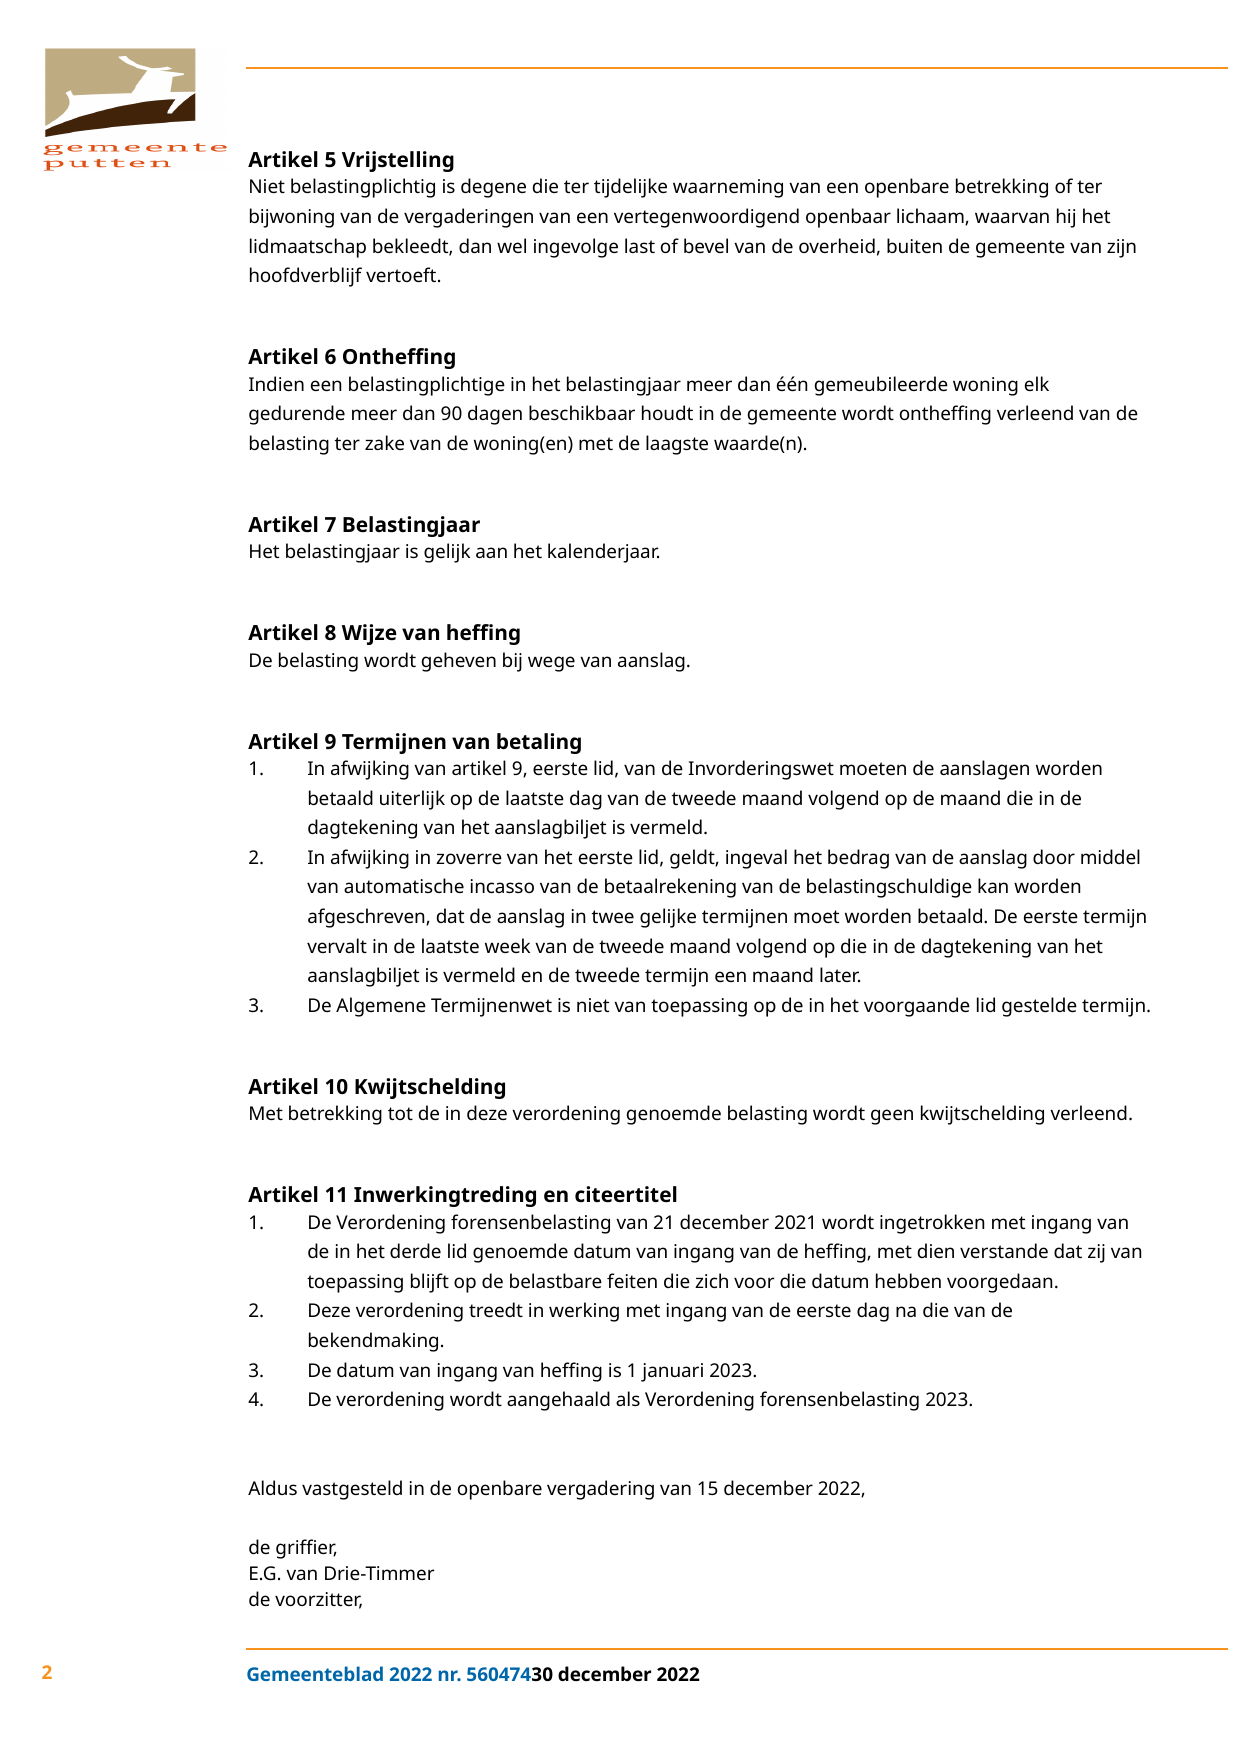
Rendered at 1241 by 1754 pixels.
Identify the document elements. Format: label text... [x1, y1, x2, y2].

text Het belastingjaar is gelijk aan het kalenderjaar. [248, 538, 1152, 564]
text Artikel 11 Inwerkingtreding en citeertitel [248, 1180, 1152, 1209]
text Indien een belastingplichtige in het belastingjaar meer dan één gemeubileerde woning elk gedurende meer dan 90 dagen beschikbaar houdt in de gemeente wordt ontheffing verleend van de belasting ter zake van de woning(en) met de laagste waarde(n). [248, 371, 1152, 456]
text Artikel 7 Belastingjaar [248, 510, 1152, 538]
text E.G. van Drie-Timmer [248, 1560, 1152, 1586]
text Niet belastingplichtig is degene die ter tijdelijke waarneming van een openbare betrekking of ter bijwoning van de vergaderingen van een vertegenwoordigend openbaar lichaam, waarvan hij het lidmaatschap bekleedt, dan wel ingevolge last of bevel van de overheid, buiten de gemeente van zijn hoofdverblijf vertoeft. [248, 174, 1152, 288]
list In afwijking in zoverre van het eerste lid, geldt, ingeval het bedrag van de aanslag door middel van automatische incasso van de betaalrekening van de belastingschuldige kan worden afgeschreven, dat de aanslag in twee gelijke termijnen moet worden betaald. De eerste termijn vervalt in de laatste week van de tweede maand volgend op die in de dagtekening van het aanslagbiljet is vermeld en de tweede termijn een maand later. [248, 844, 1152, 988]
text Artikel 9 Termijnen van betaling [248, 727, 1152, 755]
list De Algemene Termijnenwet is niet van toepassing op de in het voorgaande lid gestelde termijn. [248, 992, 1152, 1018]
list Deze verordening treedt in werking met ingang van de eerste dag na die van de bekendmaking. [248, 1298, 1152, 1353]
list De verordening wordt aangehaald als Verordening forensenbelasting 2023. [248, 1386, 1152, 1412]
list De Verordening forensenbelasting van 21 december 2021 wordt ingetrokken met ingang van de in het derde lid genoemde datum van ingang van de heffing, met dien verstande dat zij van toepassing blijft op de belastbare feiten die zich voor die datum hebben voorgedaan. [248, 1209, 1152, 1294]
text De belasting wordt geheven bij wege van aanslag. [248, 647, 1152, 673]
list In afwijking van artikel 9, eerste lid, van de Invorderingswet moeten de aanslagen worden betaald uiterlijk op de laatste dag van de tweede maand volgend op de maand die in de dagtekening van het aanslagbiljet is vermeld. [248, 755, 1152, 840]
text Met betrekking tot de in deze verordening genoemde belasting wordt geen kwijtschelding verleend. [248, 1100, 1152, 1126]
text de griffier, [248, 1534, 1152, 1560]
list De datum van ingang van heffing is 1 januari 2023. [248, 1357, 1152, 1382]
text Artikel 8 Wijze van heffing [248, 618, 1152, 647]
text Aldus vastgesteld in de openbare vergadering van 15 december 2022, [248, 1475, 1152, 1501]
text Artikel 10 Kwijtschelding [248, 1072, 1152, 1100]
text Artikel 6 Ontheffing [248, 342, 1152, 371]
picture [41, 47, 231, 172]
text Artikel 5 Vrijstelling [248, 145, 1152, 174]
text de voorzitter, [248, 1586, 1152, 1611]
